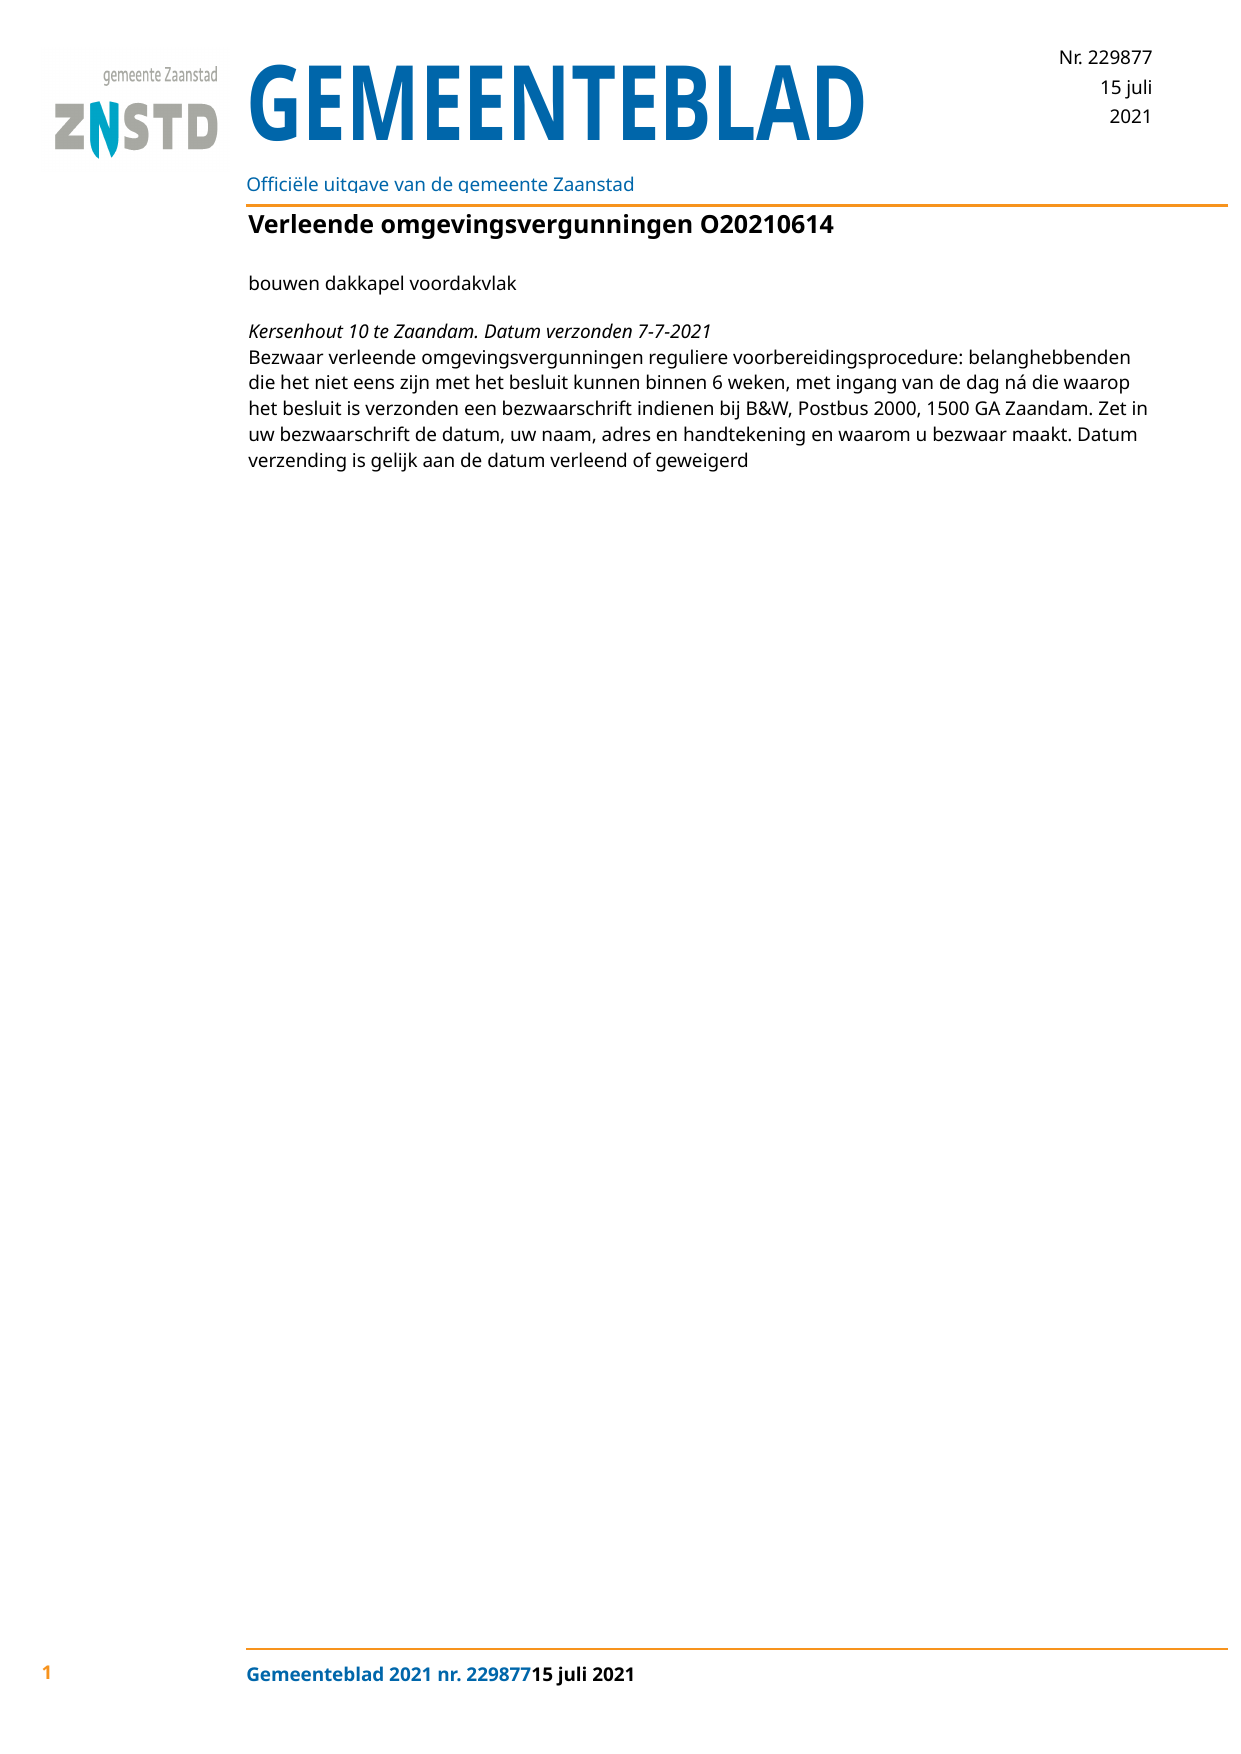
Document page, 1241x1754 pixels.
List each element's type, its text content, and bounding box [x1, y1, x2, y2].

text bouwen dakkapel voordakvlak [248, 270, 1152, 296]
text Verleende omgevingsvergunningen O20210614 [248, 207, 1152, 241]
text Kersenhout 10 te Zaandam. Datum verzonden 7-7-2021 [248, 318, 1152, 344]
picture [41, 47, 231, 172]
text Bezwaar verleende omgevingsvergunningen reguliere voorbereidingsprocedure: belanghebbenden die het niet eens zijn met het besluit kunnen binnen 6 weken, met ingang van de dag ná die waarop het besluit is verzonden een bezwaarschrift indienen bij B&W, Postbus 2000, 1500 GA Zaandam. Zet in uw bezwaarschrift de datum, uw naam, adres en handtekening en waarom u bezwaar maakt. Datum verzending is gelijk aan de datum verleend of geweigerd [248, 344, 1152, 472]
